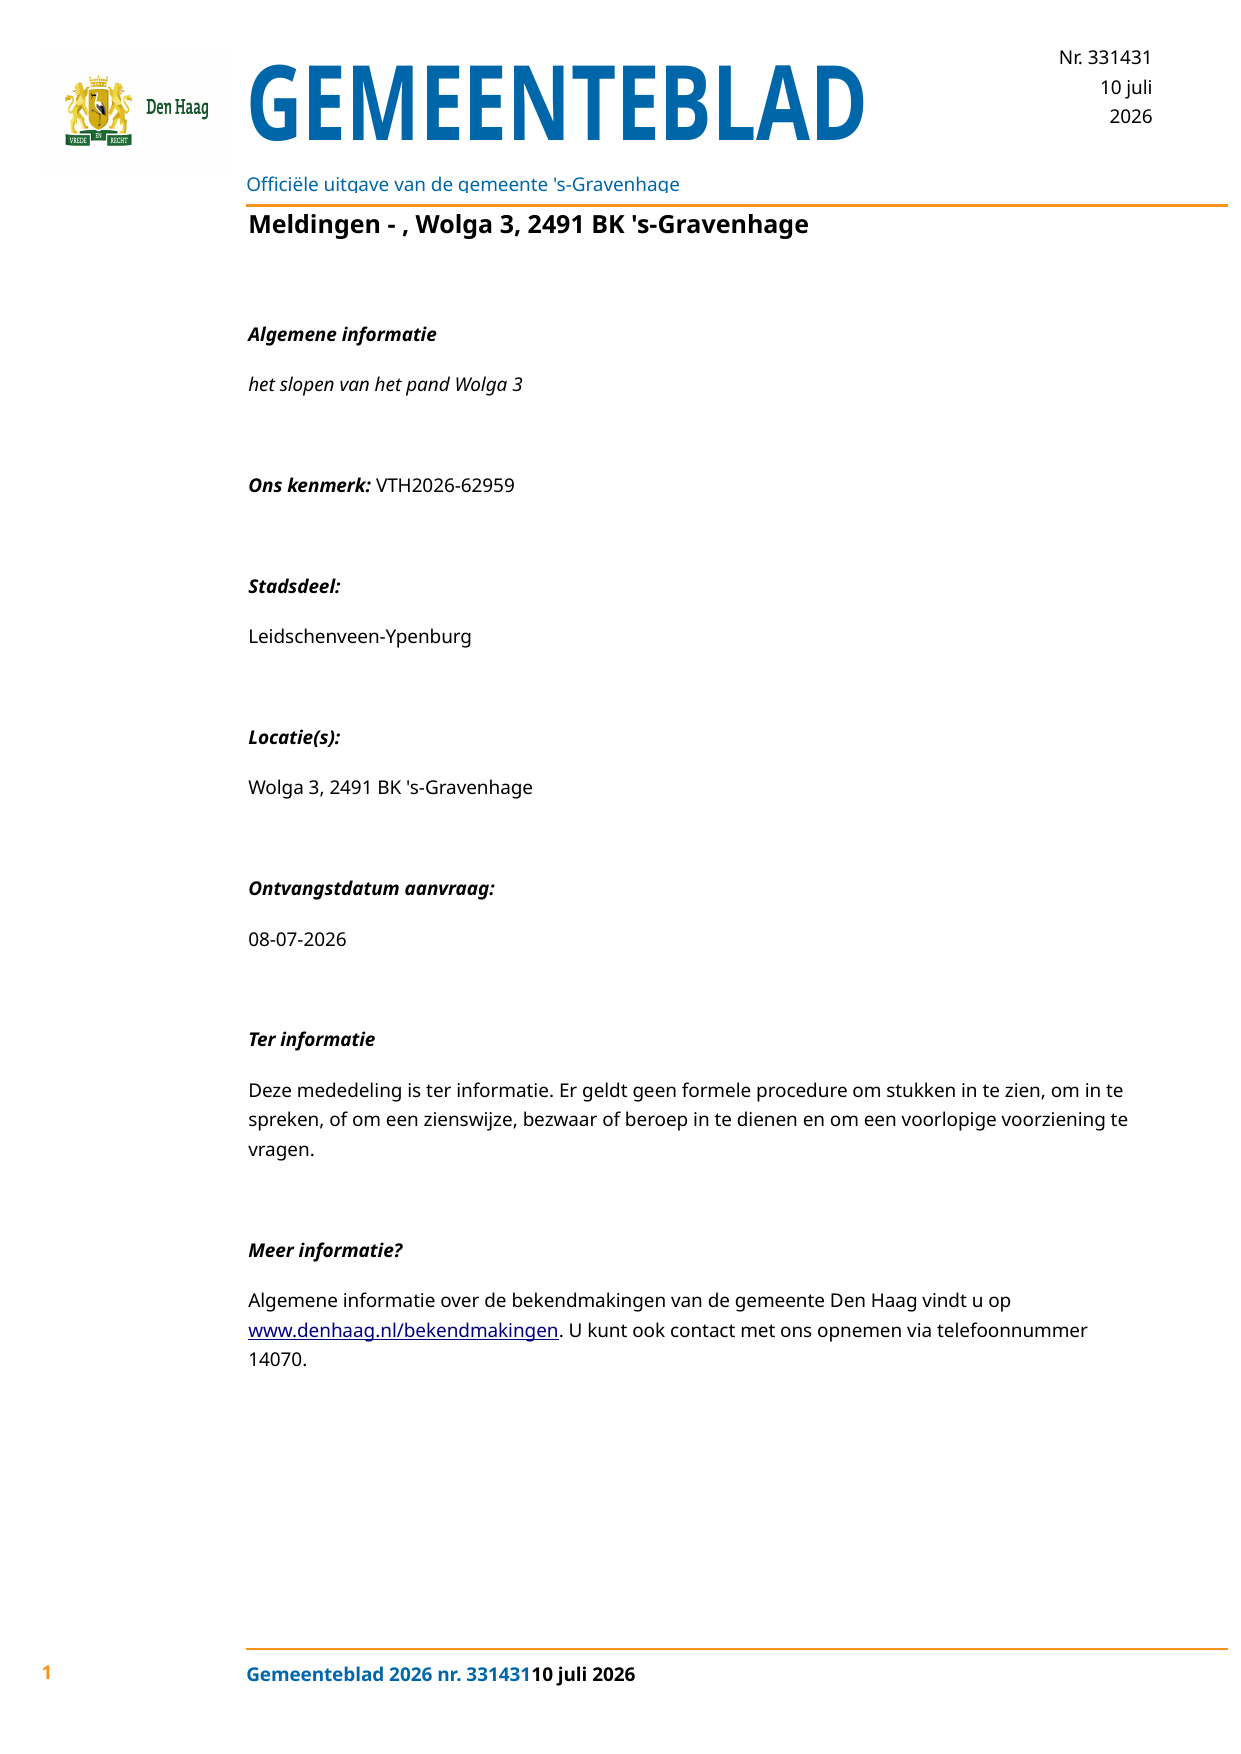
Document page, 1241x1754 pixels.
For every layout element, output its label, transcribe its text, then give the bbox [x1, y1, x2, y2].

text Meldingen - , Wolga 3, 2491 BK 's-Gravenhage [248, 207, 1152, 241]
text Deze mededeling is ter informatie. Er geldt geen formele procedure om stukken in te zien, om in te spreken, of om een zienswijze, bezwaar of beroep in te dienen en om een voorlopige voorziening te vragen. [248, 1077, 1152, 1162]
text Locatie(s): [248, 724, 1152, 750]
picture [41, 47, 231, 172]
text het slopen van het pand Wolga 3 [248, 371, 1152, 397]
text Ons kenmerk: VTH2026-62959 [248, 472, 1152, 498]
text Ontvangstdatum aanvraag: [248, 875, 1152, 901]
text Algemene informatie over de bekendmakingen van de gemeente Den Haag vindt u op www.denhaag.nl/bekendmakingen. U kunt ook contact met ons opnemen via telefoonnummer 14070. [248, 1287, 1152, 1372]
text Wolga 3, 2491 BK 's-Gravenhage [248, 774, 1152, 800]
text 08-07-2026 [248, 926, 1152, 951]
text Stadsdeel: [248, 573, 1152, 598]
text Leidschenveen-Ypenburg [248, 623, 1152, 649]
text Algemene informatie [248, 321, 1152, 346]
text Ter informatie [248, 1027, 1152, 1052]
text Meer informatie? [248, 1237, 1152, 1263]
